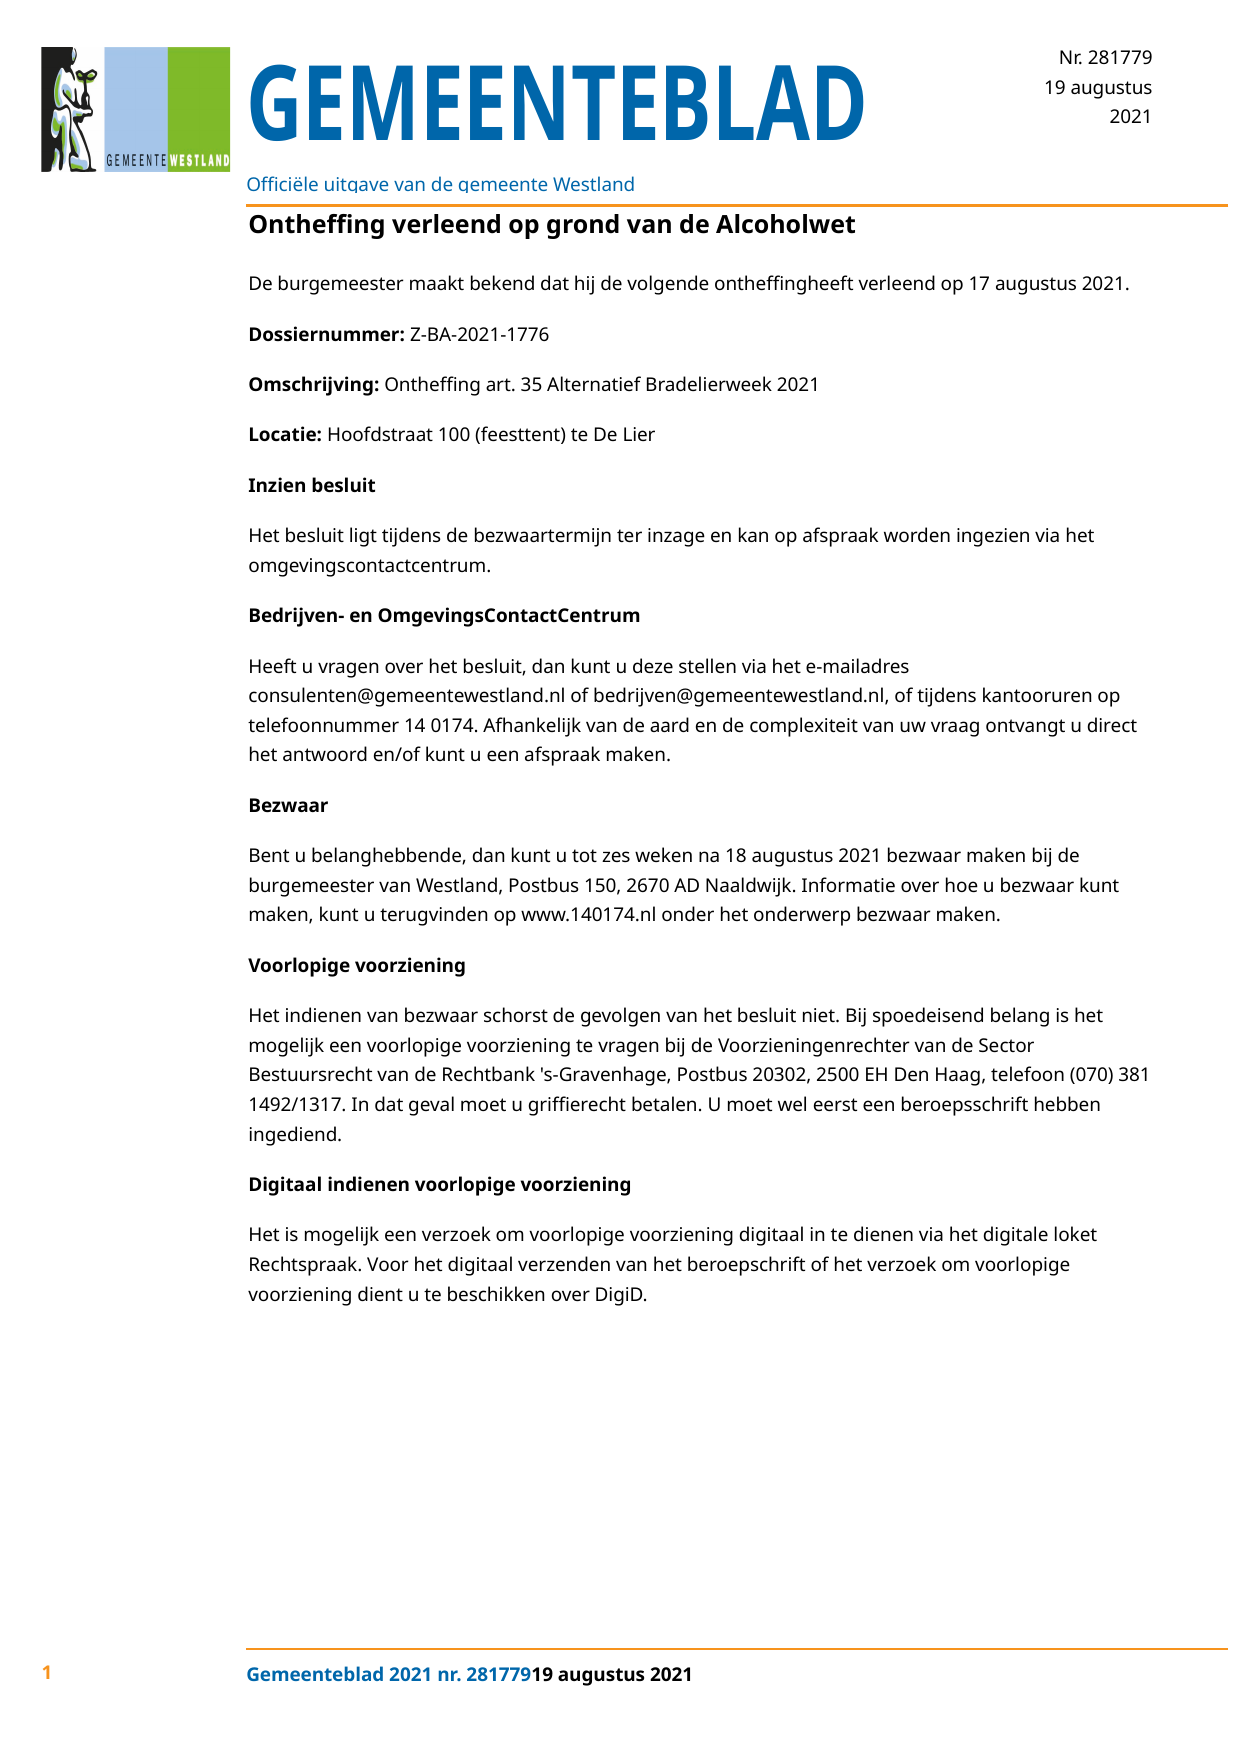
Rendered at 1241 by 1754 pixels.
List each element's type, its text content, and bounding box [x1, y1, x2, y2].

text Locatie: Hoofdstraat 100 (feesttent) te De Lier [248, 422, 1152, 447]
text Omschrijving: Ontheffing art. 35 Alternatief Bradelierweek 2021 [248, 371, 1152, 397]
text Inzien besluit [248, 472, 1152, 498]
text Bent u belanghebbende, dan kunt u tot zes weken na 18 augustus 2021 bezwaar maken bij de burgemeester van Westland, Postbus 150, 2670 AD Naaldwijk. Informatie over hoe u bezwaar kunt maken, kunt u terugvinden op www.140174.nl onder het onderwerp bezwaar maken. [248, 842, 1152, 927]
text Heeft u vragen over het besluit, dan kunt u deze stellen via het e-mailadres consulenten@gemeentewestland.nl of bedrijven@gemeentewestland.nl, of tijdens kantooruren op telefoonnummer 14 0174. Afhankelijk van de aard en de complexiteit van uw vraag ontvangt u direct het antwoord en/of kunt u een afspraak maken. [248, 653, 1152, 767]
text Bezwaar [248, 792, 1152, 818]
text Het indienen van bezwaar schorst de gevolgen van het besluit niet. Bij spoedeisend belang is het mogelijk een voorlopige voorziening te vragen bij de Voorzieningenrechter van de Sector Bestuursrecht van de Rechtbank 's-Gravenhage, Postbus 20302, 2500 EH Den Haag, telefoon (070) 381 1492/1317. In dat geval moet u griffierecht betalen. U moet wel eerst een beroepsschrift hebben ingediend. [248, 1002, 1152, 1146]
text Ontheffing verleend op grond van de Alcoholwet [248, 207, 1152, 241]
text Bedrijven- en OmgevingsContactCentrum [248, 602, 1152, 628]
picture [41, 47, 231, 172]
text Het is mogelijk een verzoek om voorlopige voorziening digitaal in te dienen via het digitale loket Rechtspraak. Voor het digitaal verzenden van het beroepschrift of het verzoek om voorlopige voorziening dient u te beschikken over DigiD. [248, 1222, 1152, 1306]
text Het besluit ligt tijdens de bezwaartermijn ter inzage en kan op afspraak worden ingezien via het omgevingscontactcentrum. [248, 522, 1152, 578]
text Digitaal indienen voorlopige voorziening [248, 1171, 1152, 1197]
text Dossiernummer: Z-BA-2021-1776 [248, 321, 1152, 346]
text Voorlopige voorziening [248, 952, 1152, 978]
text De burgemeester maakt bekend dat hij de volgende ontheffingheeft verleend op 17 augustus 2021. [248, 270, 1152, 296]
